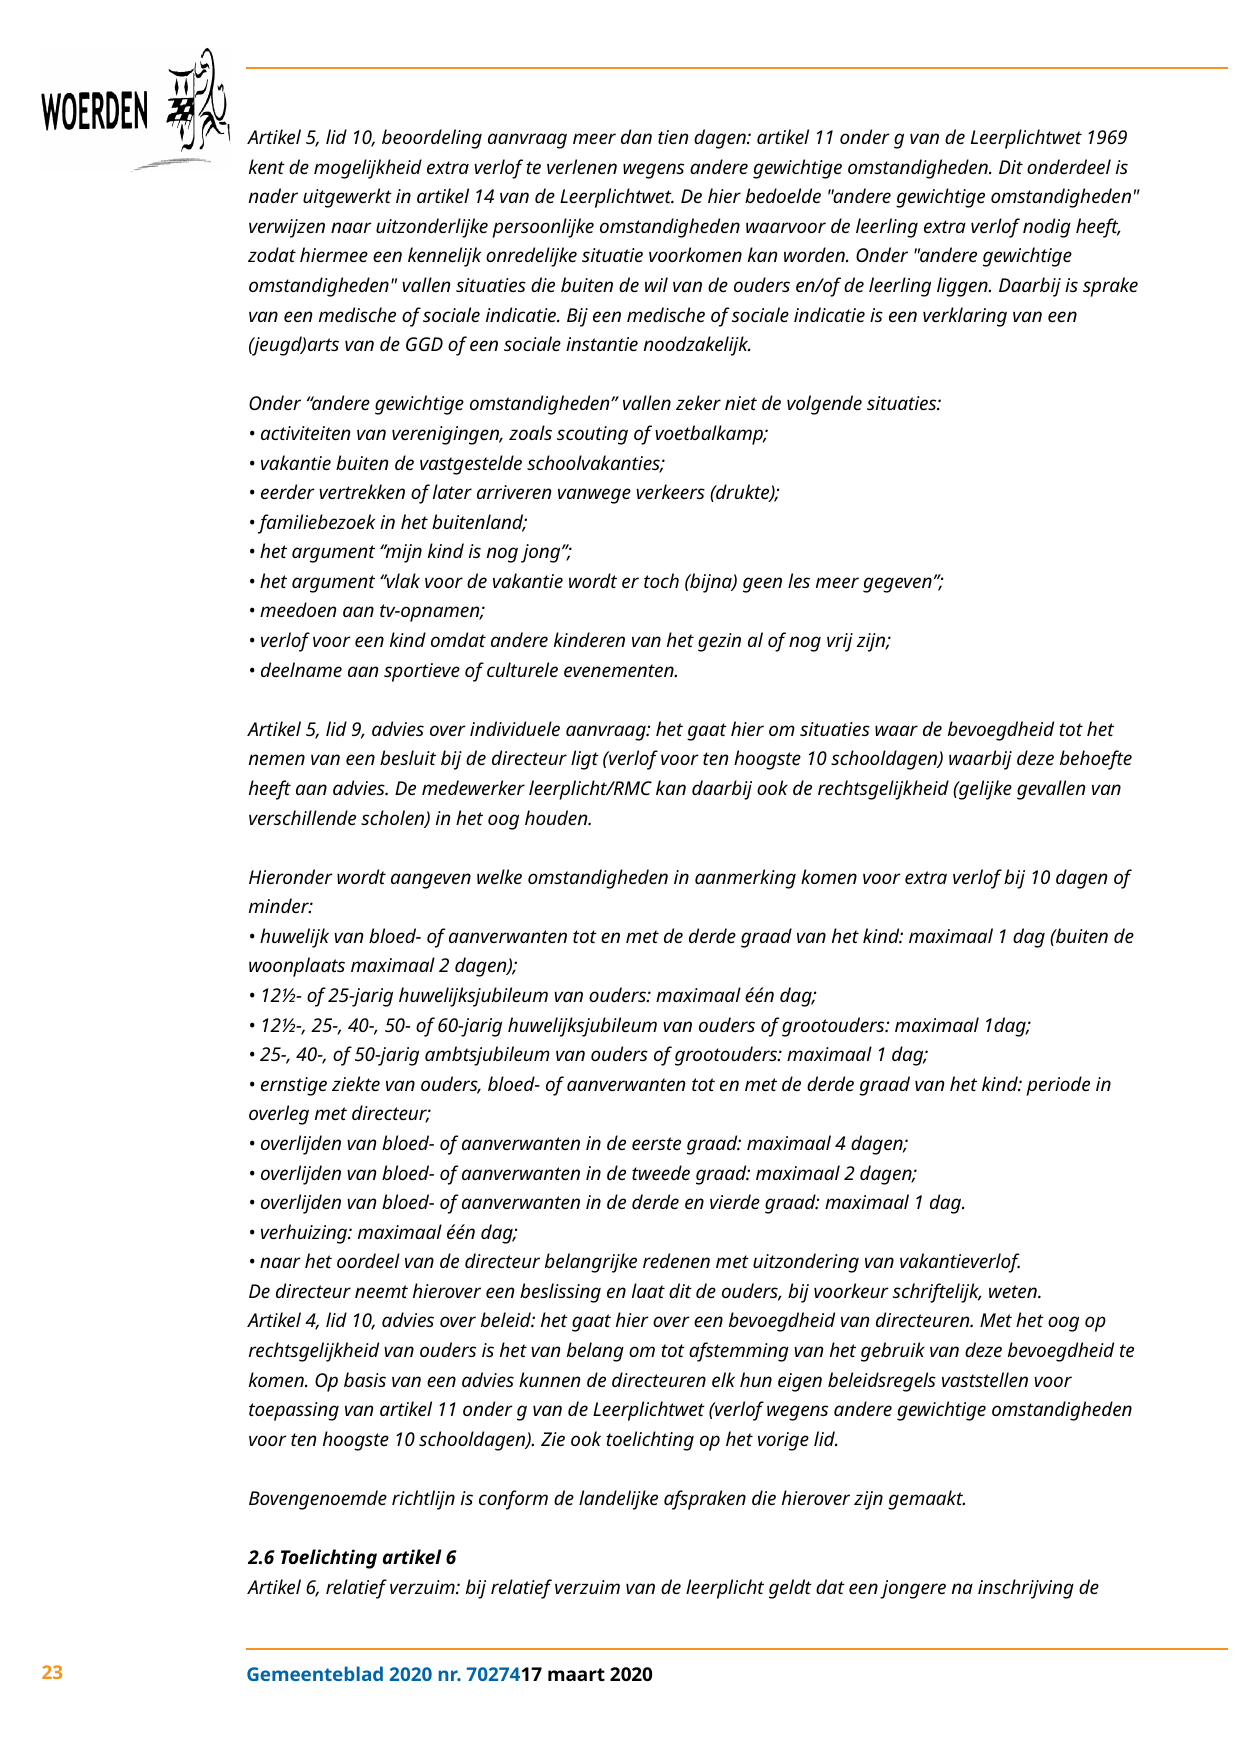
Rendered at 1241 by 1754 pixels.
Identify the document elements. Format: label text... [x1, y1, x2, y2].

text Hieronder wordt aangeven welke omstandigheden in aanmerking komen voor extra verlof bij 10 dagen of minder: [248, 864, 1152, 919]
text De directeur neemt hierover een beslissing en laat dit de ouders, bij voorkeur schriftelijk, weten. [248, 1278, 1152, 1304]
text • overlijden van bloed- of aanverwanten in de tweede graad: maximaal 2 dagen; [248, 1160, 1152, 1186]
text • overlijden van bloed- of aanverwanten in de eerste graad: maximaal 4 dagen; [248, 1130, 1152, 1156]
text • huwelijk van bloed- of aanverwanten tot en met de derde graad van het kind: maximaal 1 dag (buiten de woonplaats maximaal 2 dagen); [248, 923, 1152, 978]
text • het argument ‘’mijn kind is nog jong’’; [248, 538, 1152, 564]
text • activiteiten van verenigingen, zoals scouting of voetbalkamp; [248, 420, 1152, 446]
text • verlof voor een kind omdat andere kinderen van het gezin al of nog vrij zijn; [248, 627, 1152, 653]
text • vakantie buiten de vastgestelde schoolvakanties; [248, 450, 1152, 476]
text • naar het oordeel van de directeur belangrijke redenen met uitzondering van vakantieverlof. [248, 1248, 1152, 1274]
text • 12½-, 25-, 40-, 50- of 60-jarig huwelijksjubileum van ouders of grootouders: maximaal 1dag; [248, 1012, 1152, 1038]
text • eerder vertrekken of later arriveren vanwege verkeers (drukte); [248, 479, 1152, 505]
text • familiebezoek in het buitenland; [248, 509, 1152, 535]
text • overlijden van bloed- of aanverwanten in de derde en vierde graad: maximaal 1 dag. [248, 1189, 1152, 1215]
text 2.6 Toelichting artikel 6 [248, 1544, 1152, 1570]
text Artikel 6, relatief verzuim: bij relatief verzuim van de leerplicht geldt dat een jongere na inschrijving de [248, 1574, 1152, 1600]
text • het argument ‘’vlak voor de vakantie wordt er toch (bijna) geen les meer gegeven’’; [248, 568, 1152, 594]
text Artikel 5, lid 10, beoordeling aanvraag meer dan tien dagen: artikel 11 onder g van de Leerplichtwet 1969 kent de mogelijkheid extra verlof te verlenen wegens andere gewichtige omstandigheden. Dit onderdeel is nader uitgewerkt in artikel 14 van de Leerplichtwet. De hier bedoelde "andere gewichtige omstandigheden" verwijzen naar uitzonderlijke persoonlijke omstandigheden waarvoor de leerling extra verlof nodig heeft, zodat hiermee een kennelijk onredelijke situatie voorkomen kan worden. Onder "andere gewichtige omstandigheden" vallen situaties die buiten de wil van de ouders en/of de leerling liggen. Daarbij is sprake van een medische of sociale indicatie. Bij een medische of sociale indicatie is een verklaring van een (jeugd)arts van de GGD of een sociale instantie noodzakelijk. [248, 124, 1152, 357]
text Bovengenoemde richtlijn is conform de landelijke afspraken die hierover zijn gemaakt. [248, 1485, 1152, 1511]
text • meedoen aan tv-opnamen; [248, 598, 1152, 623]
text • ernstige ziekte van ouders, bloed- of aanverwanten tot en met de derde graad van het kind: periode in overleg met directeur; [248, 1071, 1152, 1126]
text • 12½- of 25-jarig huwelijksjubileum van ouders: maximaal één dag; [248, 982, 1152, 1008]
picture [41, 47, 231, 172]
text Artikel 5, lid 9, advies over individuele aanvraag: het gaat hier om situaties waar de bevoegdheid tot het nemen van een besluit bij de directeur ligt (verlof voor ten hoogste 10 schooldagen) waarbij deze behoefte heeft aan advies. De medewerker leerplicht/RMC kan daarbij ook de rechtsgelijkheid (gelijke gevallen van verschillende scholen) in het oog houden. [248, 716, 1152, 831]
text • deelname aan sportieve of culturele evenementen. [248, 657, 1152, 683]
text Artikel 4, lid 10, advies over beleid: het gaat hier over een bevoegdheid van directeuren. Met het oog op rechtsgelijkheid van ouders is het van belang om tot afstemming van het gebruik van deze bevoegdheid te komen. Op basis van een advies kunnen de directeuren elk hun eigen beleidsregels vaststellen voor toepassing van artikel 11 onder g van de Leerplichtwet (verlof wegens andere gewichtige omstandigheden voor ten hoogste 10 schooldagen). Zie ook toelichting op het vorige lid. [248, 1308, 1152, 1452]
text Onder “andere gewichtige omstandigheden” vallen zeker niet de volgende situaties: [248, 391, 1152, 416]
text • 25-, 40-, of 50-jarig ambtsjubileum van ouders of grootouders: maximaal 1 dag; [248, 1041, 1152, 1067]
text • verhuizing: maximaal één dag; [248, 1219, 1152, 1245]
